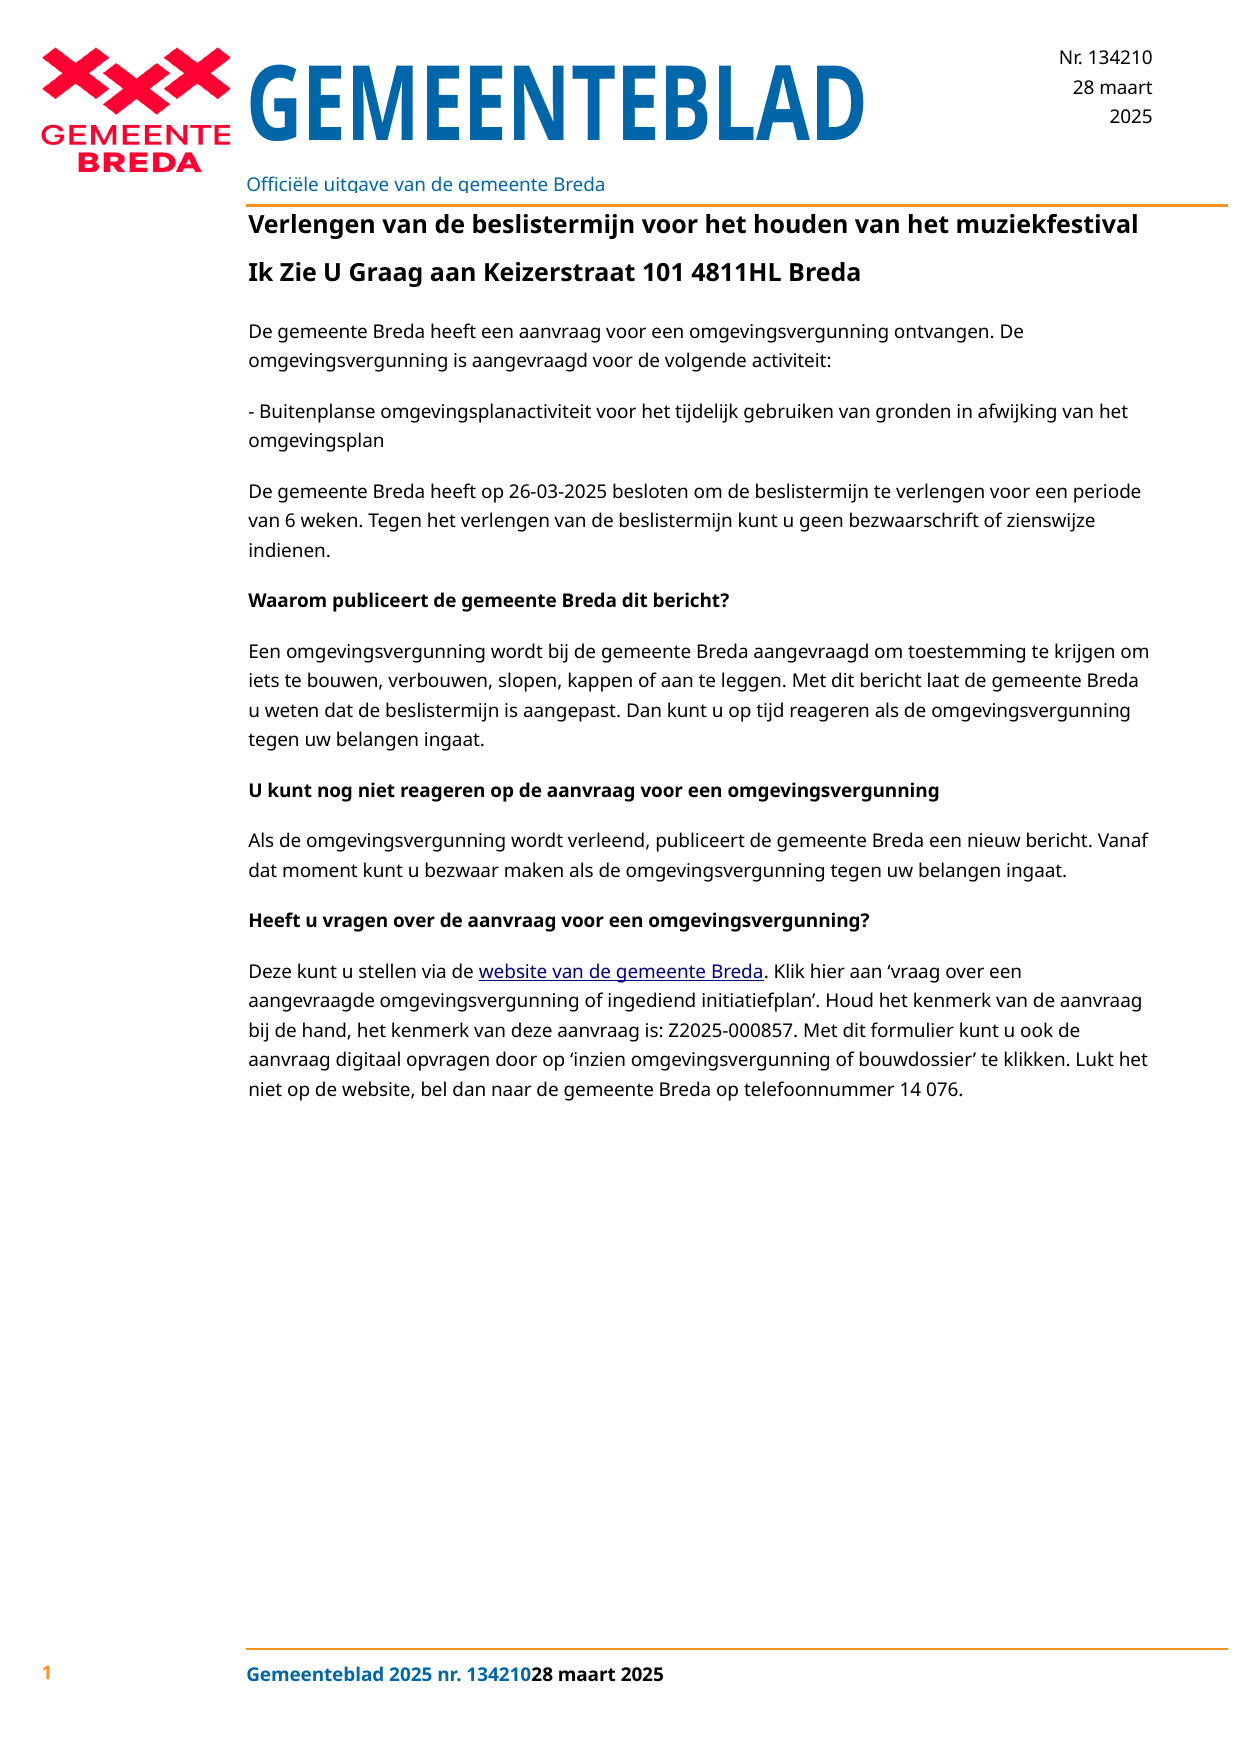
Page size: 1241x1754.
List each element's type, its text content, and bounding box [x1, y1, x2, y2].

text Een omgevingsvergunning wordt bij de gemeente Breda aangevraagd om toestemming te krijgen om iets te bouwen, verbouwen, slopen, kappen of aan te leggen. Met dit bericht laat de gemeente Breda u weten dat de beslistermijn is aangepast. Dan kunt u op tijd reageren als de omgevingsvergunning tegen uw belangen ingaat. [248, 638, 1152, 752]
text - Buitenplanse omgevingsplanactiviteit voor het tijdelijk gebruiken van gronden in afwijking van het omgevingsplan [248, 398, 1152, 453]
text De gemeente Breda heeft op 26-03-2025 besloten om de beslistermijn te verlengen voor een periode van 6 weken. Tegen het verlengen van de beslistermijn kunt u geen bezwaarschrift of zienswijze indienen. [248, 478, 1152, 563]
text Heeft u vragen over de aanvraag voor een omgevingsvergunning? [248, 907, 1152, 933]
picture [41, 47, 231, 172]
text Verlengen van de beslistermijn voor het houden van het muziekfestival Ik Zie U Graag aan Keizerstraat 101 4811HL Breda [248, 207, 1152, 288]
text De gemeente Breda heeft een aanvraag voor een omgevingsvergunning ontvangen. De omgevingsvergunning is aangevraagd voor de volgende activiteit: [248, 318, 1152, 373]
text Deze kunt u stellen via de website van de gemeente Breda. Klik hier aan ‘vraag over een aangevraagde omgevingsvergunning of ingediend initiatiefplan’. Houd het kenmerk van de aanvraag bij de hand, het kenmerk van deze aanvraag is: Z2025-000857. Met dit formulier kunt u ook de aanvraag digitaal opvragen door op ‘inzien omgevingsvergunning of bouwdossier’ te klikken. Lukt het niet op de website, bel dan naar de gemeente Breda op telefoonnummer 14 076. [248, 958, 1152, 1102]
text Waarom publiceert de gemeente Breda dit bericht? [248, 587, 1152, 613]
text Als de omgevingsvergunning wordt verleend, publiceert de gemeente Breda een nieuw bericht. Vanaf dat moment kunt u bezwaar maken als de omgevingsvergunning tegen uw belangen ingaat. [248, 827, 1152, 883]
text U kunt nog niet reageren op de aanvraag voor een omgevingsvergunning [248, 777, 1152, 803]
